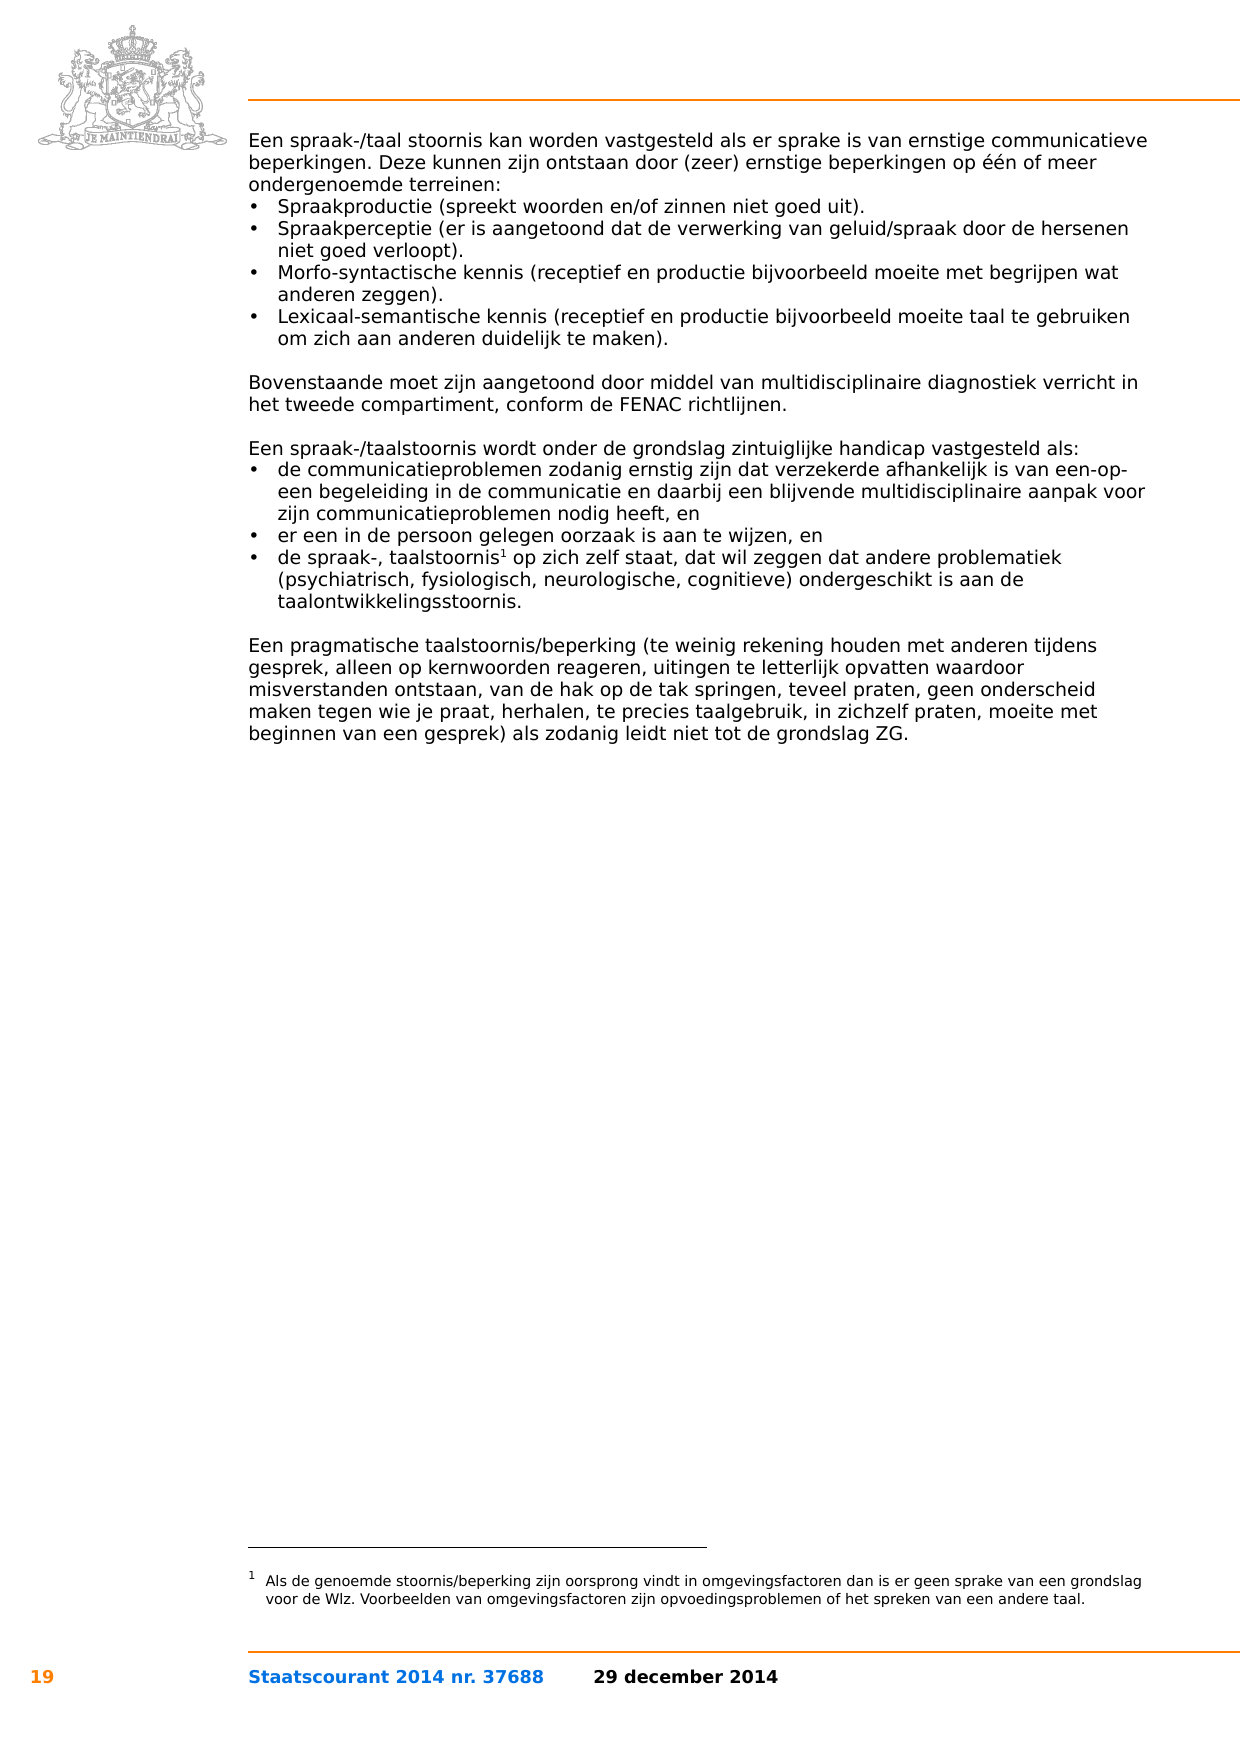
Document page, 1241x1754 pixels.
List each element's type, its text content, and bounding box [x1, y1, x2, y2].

text Een pragmatische taalstoornis/beperking (te weinig rekening houden met anderen tijdens gesprek, alleen op kernwoorden reageren, uitingen te letterlijk opvatten waardoor misverstanden ontstaan, van de hak op de tak springen, teveel praten, geen onderscheid maken tegen wie je praat, herhalen, te precies taalgebruik, in zichzelf praten, moeite met beginnen van een gesprek) als zodanig leidt niet tot de grondslag ZG. [248, 635, 1163, 745]
picture [38, 25, 227, 150]
text • Morfo-syntactische kennis (receptief en productie bijvoorbeeld moeite met begrijpen wat anderen zeggen). [248, 262, 1163, 306]
text • de spraak-, taalstoornis op zich zelf staat, dat wil zeggen dat andere problematiek (psychiatrisch, fysiologisch, neurologische, cognitieve) ondergeschikt is aan de taalontwikkelingsstoornis. [248, 547, 1163, 613]
text Een spraak-/taal stoornis kan worden vastgesteld als er sprake is van ernstige communicatieve beperkingen. Deze kunnen zijn ontstaan door (zeer) ernstige beperkingen op één of meer ondergenoemde terreinen: [248, 130, 1163, 196]
text • Lexicaal-semantische kennis (receptief en productie bijvoorbeeld moeite taal te gebruiken om zich aan anderen duidelijk te maken). [248, 306, 1163, 350]
text • de communicatieproblemen zodanig ernstig zijn dat verzekerde afhankelijk is van een-op-een begeleiding in de communicatie en daarbij een blijvende multidisciplinaire aanpak voor zijn communicatieproblemen nodig heeft, en [248, 459, 1163, 525]
text Als de genoemde stoornis/beperking zijn oorsprong vindt in omgevingsfactoren dan is er geen sprake van een grondslag voor de Wlz. Voorbeelden van omgevingsfactoren zijn opvoedingsproblemen of het spreken van een andere taal. [248, 1569, 1163, 1608]
text • er een in de persoon gelegen oorzaak is aan te wijzen, en [248, 525, 1163, 547]
text Bovenstaande moet zijn aangetoond door middel van multidisciplinaire diagnostiek verricht in het tweede compartiment, conform de FENAC richtlijnen. [248, 372, 1163, 416]
text Een spraak-/taalstoornis wordt onder de grondslag zintuiglijke handicap vastgesteld als: [248, 437, 1163, 459]
text • Spraakproductie (spreekt woorden en/of zinnen niet goed uit). [248, 196, 1163, 218]
text • Spraakperceptie (er is aangetoond dat de verwerking van geluid/spraak door de hersenen niet goed verloopt). [248, 218, 1163, 262]
